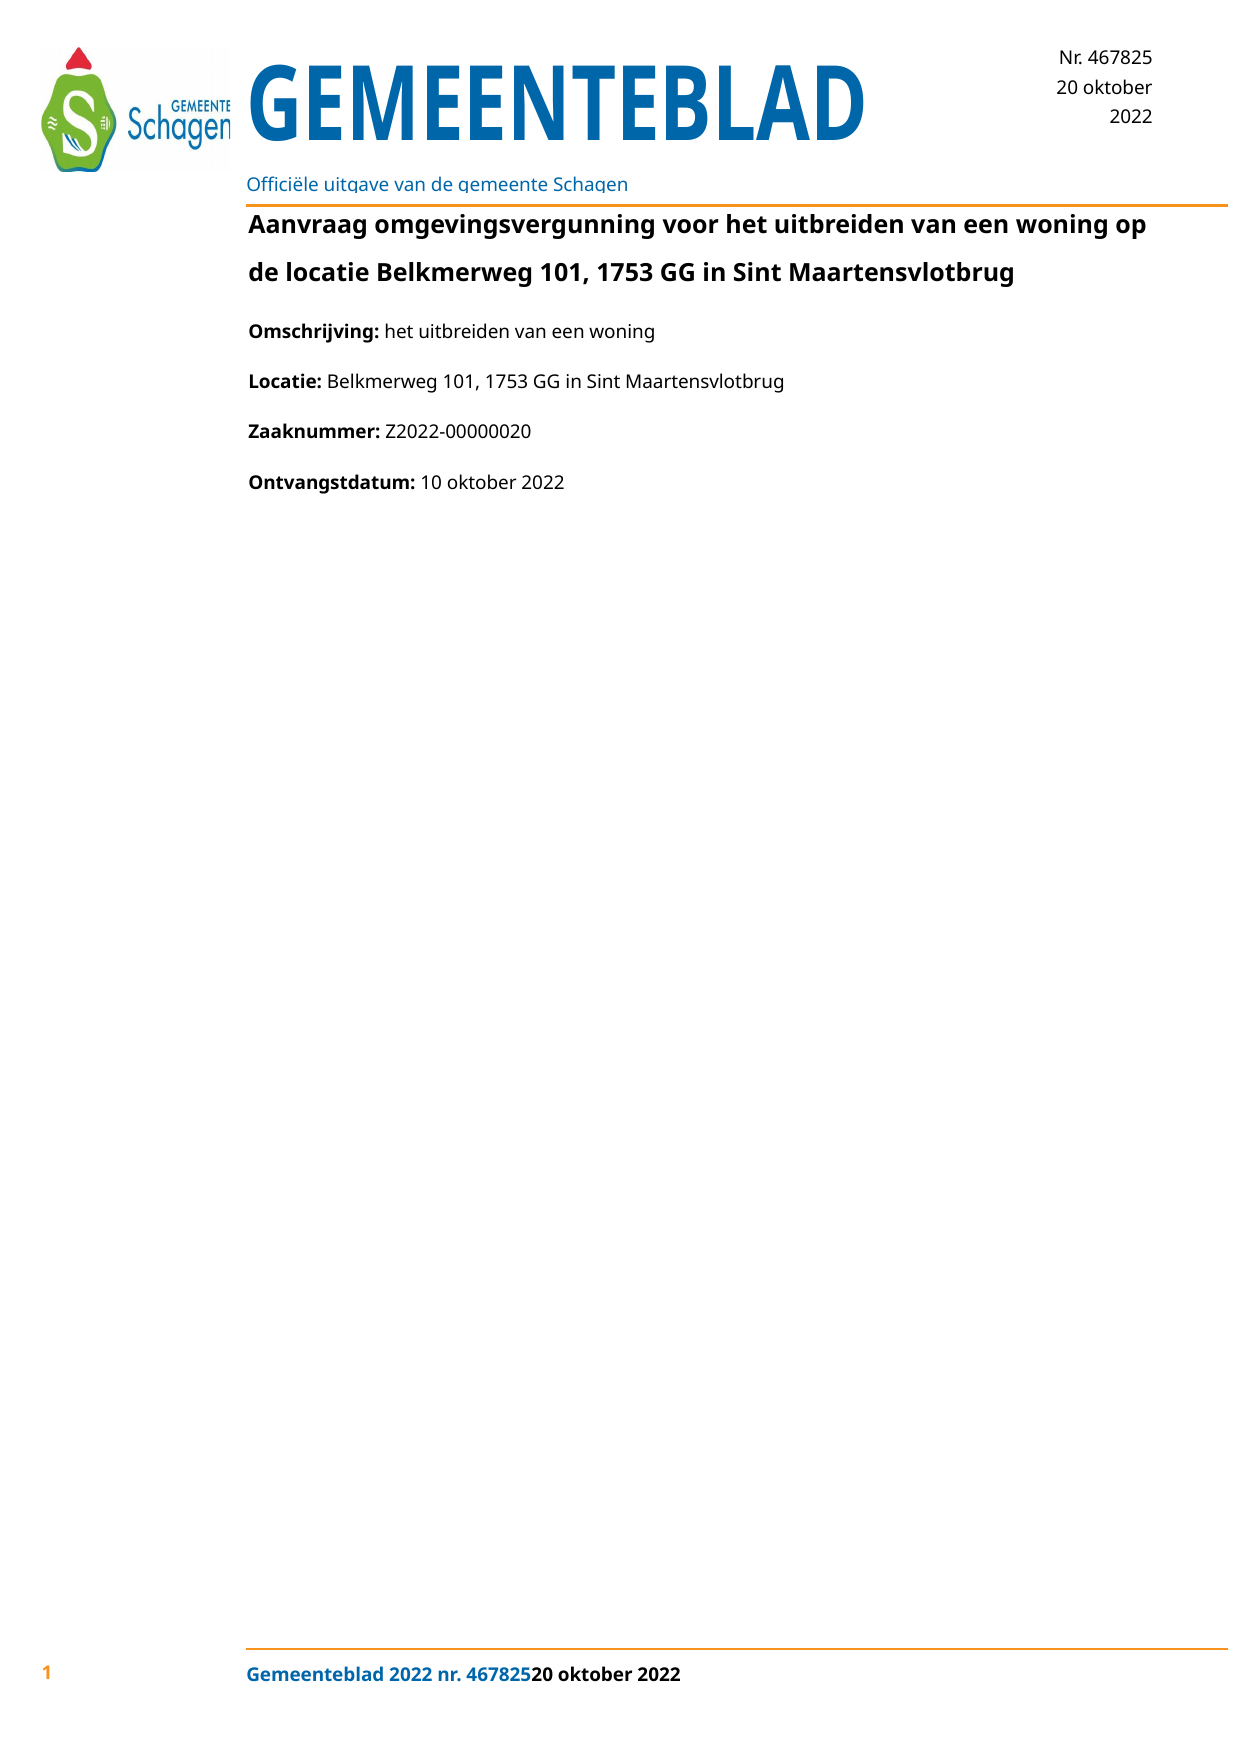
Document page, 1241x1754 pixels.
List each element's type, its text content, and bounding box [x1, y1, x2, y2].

text Zaaknummer: Z2022-00000020 [248, 419, 1152, 444]
text Omschrijving: het uitbreiden van een woning [248, 318, 1152, 344]
text Ontvangstdatum: 10 oktober 2022 [248, 469, 1152, 495]
picture [41, 47, 231, 172]
text Aanvraag omgevingsvergunning voor het uitbreiden van een woning op de locatie Belkmerweg 101, 1753 GG in Sint Maartensvlotbrug [248, 207, 1152, 288]
text Locatie: Belkmerweg 101, 1753 GG in Sint Maartensvlotbrug [248, 368, 1152, 394]
